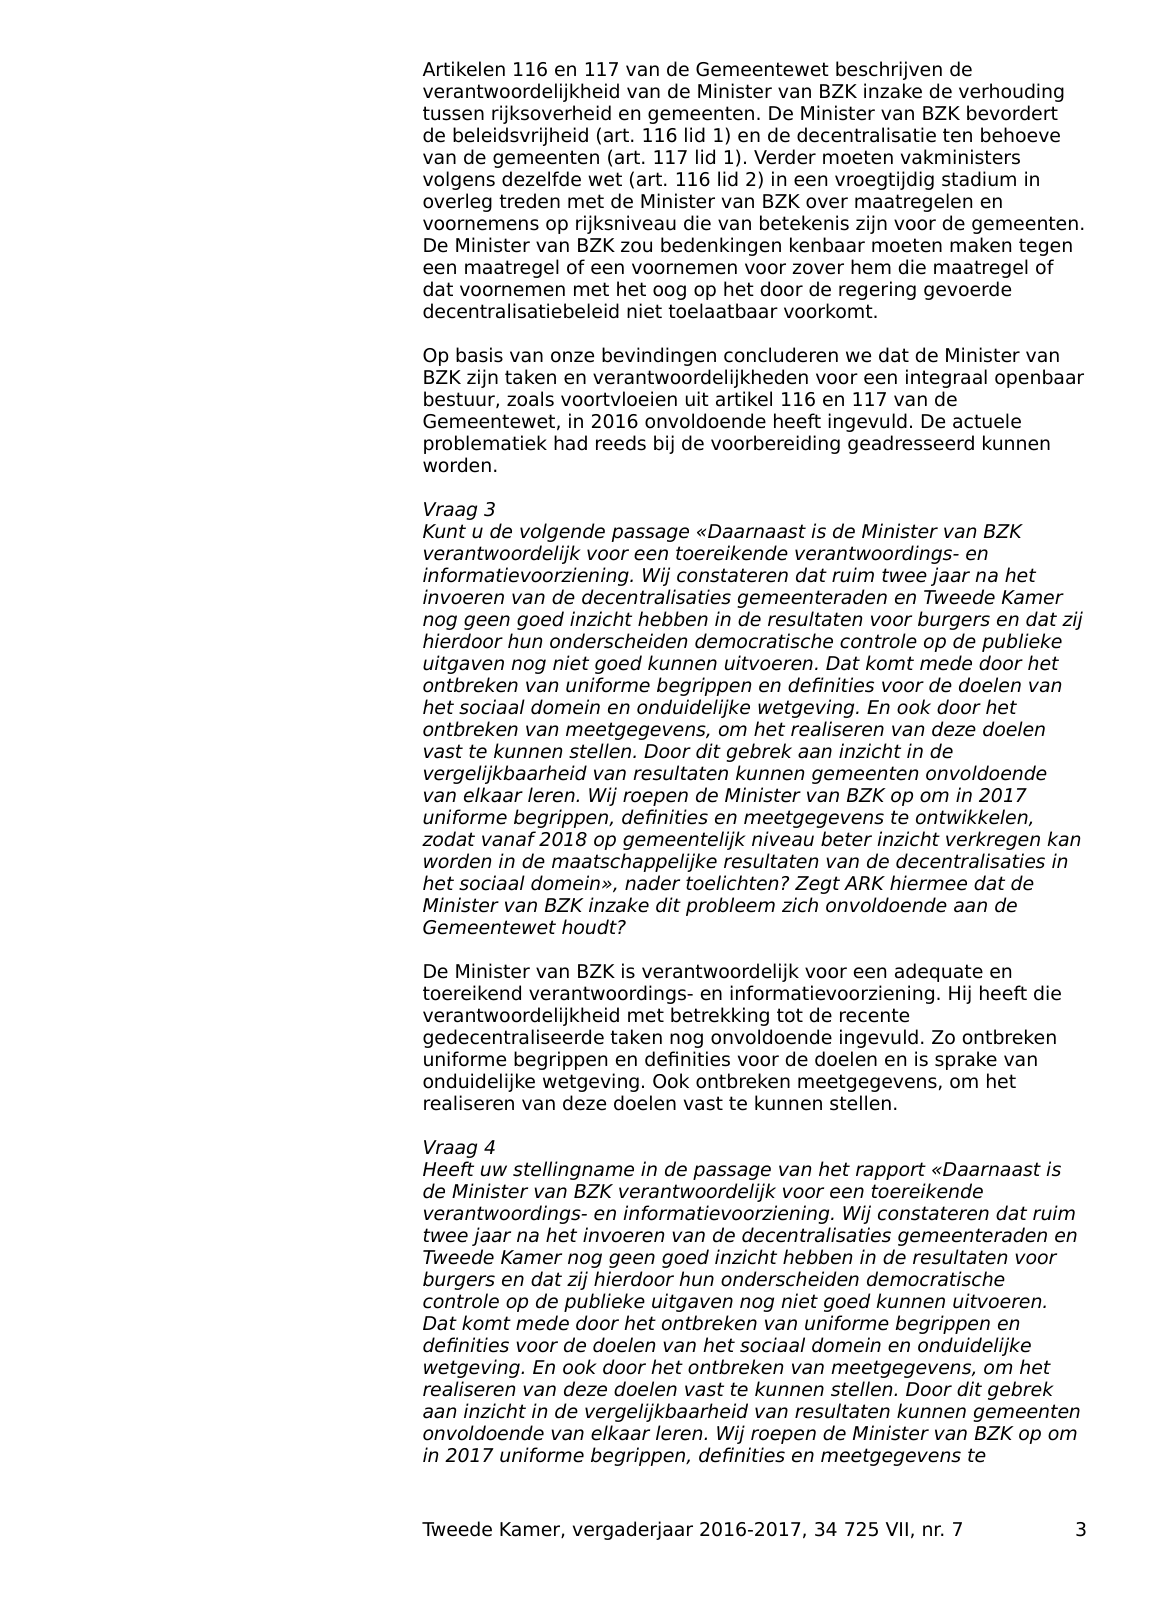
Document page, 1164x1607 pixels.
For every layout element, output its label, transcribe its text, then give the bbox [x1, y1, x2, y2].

text Artikelen 116 en 117 van de Gemeentewet beschrijven de verantwoordelijkheid van de Minister van BZK inzake de verhouding tussen rijksoverheid en gemeenten. De Minister van BZK bevordert de beleidsvrijheid (art. 116 lid 1) en de decentralisatie ten behoeve van de gemeenten (art. 117 lid 1). Verder moeten vakministers volgens dezelfde wet (art. 116 lid 2) in een vroegtijdig stadium in overleg treden met de Minister van BZK over maatregelen en voornemens op rijksniveau die van betekenis zijn voor de gemeenten. De Minister van BZK zou bedenkingen kenbaar moeten maken tegen een maatregel of een voornemen voor zover hem die maatregel of dat voornemen met het oog op het door de regering gevoerde decentralisatiebeleid niet toelaatbaar voorkomt. [422, 59, 1087, 323]
text De Minister van BZK is verantwoordelijk voor een adequate en toereikend verantwoordings- en informatievoorziening. Hij heeft die verantwoordelijkheid met betrekking tot de recente gedecentraliseerde taken nog onvoldoende ingevuld. Zo ontbreken uniforme begrippen en definities voor de doelen en is sprake van onduidelijke wetgeving. Ook ontbreken meetgegevens, om het realiseren van deze doelen vast te kunnen stellen. [422, 961, 1087, 1115]
text Kunt u de volgende passage «Daarnaast is de Minister van BZK verantwoordelijk voor een toereikende verantwoordings- en informatievoorziening. Wij constateren dat ruim twee jaar na het invoeren van de decentralisaties gemeenteraden en Tweede Kamer nog geen goed inzicht hebben in de resultaten voor burgers en dat zij hierdoor hun onderscheiden democratische controle op de publieke uitgaven nog niet goed kunnen uitvoeren. Dat komt mede door het ontbreken van uniforme begrippen en definities voor de doelen van het sociaal domein en onduidelijke wetgeving. En ook door het ontbreken van meetgegevens, om het realiseren van deze doelen vast te kunnen stellen. Door dit gebrek aan inzicht in de vergelijkbaarheid van resultaten kunnen gemeenten onvoldoende van elkaar leren. Wij roepen de Minister van BZK op om in 2017 uniforme begrippen, definities en meetgegevens te ontwikkelen, zodat vanaf 2018 op gemeentelijk niveau beter inzicht verkregen kan worden in de maatschappelijke resultaten van de decentralisaties in het sociaal domein», nader toelichten? Zegt ARK hiermee dat de Minister van BZK inzake dit probleem zich onvoldoende aan de Gemeentewet houdt? [422, 521, 1087, 939]
text Vraag 4 [422, 1137, 1087, 1159]
text Heeft uw stellingname in de passage van het rapport «Daarnaast is de Minister van BZK verantwoordelijk voor een toereikende verantwoordings- en informatievoorziening. Wij constateren dat ruim twee jaar na het invoeren van de decentralisaties gemeenteraden en Tweede Kamer nog geen goed inzicht hebben in de resultaten voor burgers en dat zij hierdoor hun onderscheiden democratische controle op de publieke uitgaven nog niet goed kunnen uitvoeren. Dat komt mede door het ontbreken van uniforme begrippen en definities voor de doelen van het sociaal domein en onduidelijke wetgeving. En ook door het ontbreken van meetgegevens, om het realiseren van deze doelen vast te kunnen stellen. Door dit gebrek aan inzicht in de vergelijkbaarheid van resultaten kunnen gemeenten onvoldoende van elkaar leren. Wij roepen de Minister van BZK op om in 2017 uniforme begrippen, definities en meetgegevens te [422, 1159, 1087, 1467]
text Vraag 3 [422, 499, 1087, 521]
text Op basis van onze bevindingen concluderen we dat de Minister van BZK zijn taken en verantwoordelijkheden voor een integraal openbaar bestuur, zoals voortvloeien uit artikel 116 en 117 van de Gemeentewet, in 2016 onvoldoende heeft ingevuld. De actuele problematiek had reeds bij de voorbereiding geadresseerd kunnen worden. [422, 345, 1087, 477]
